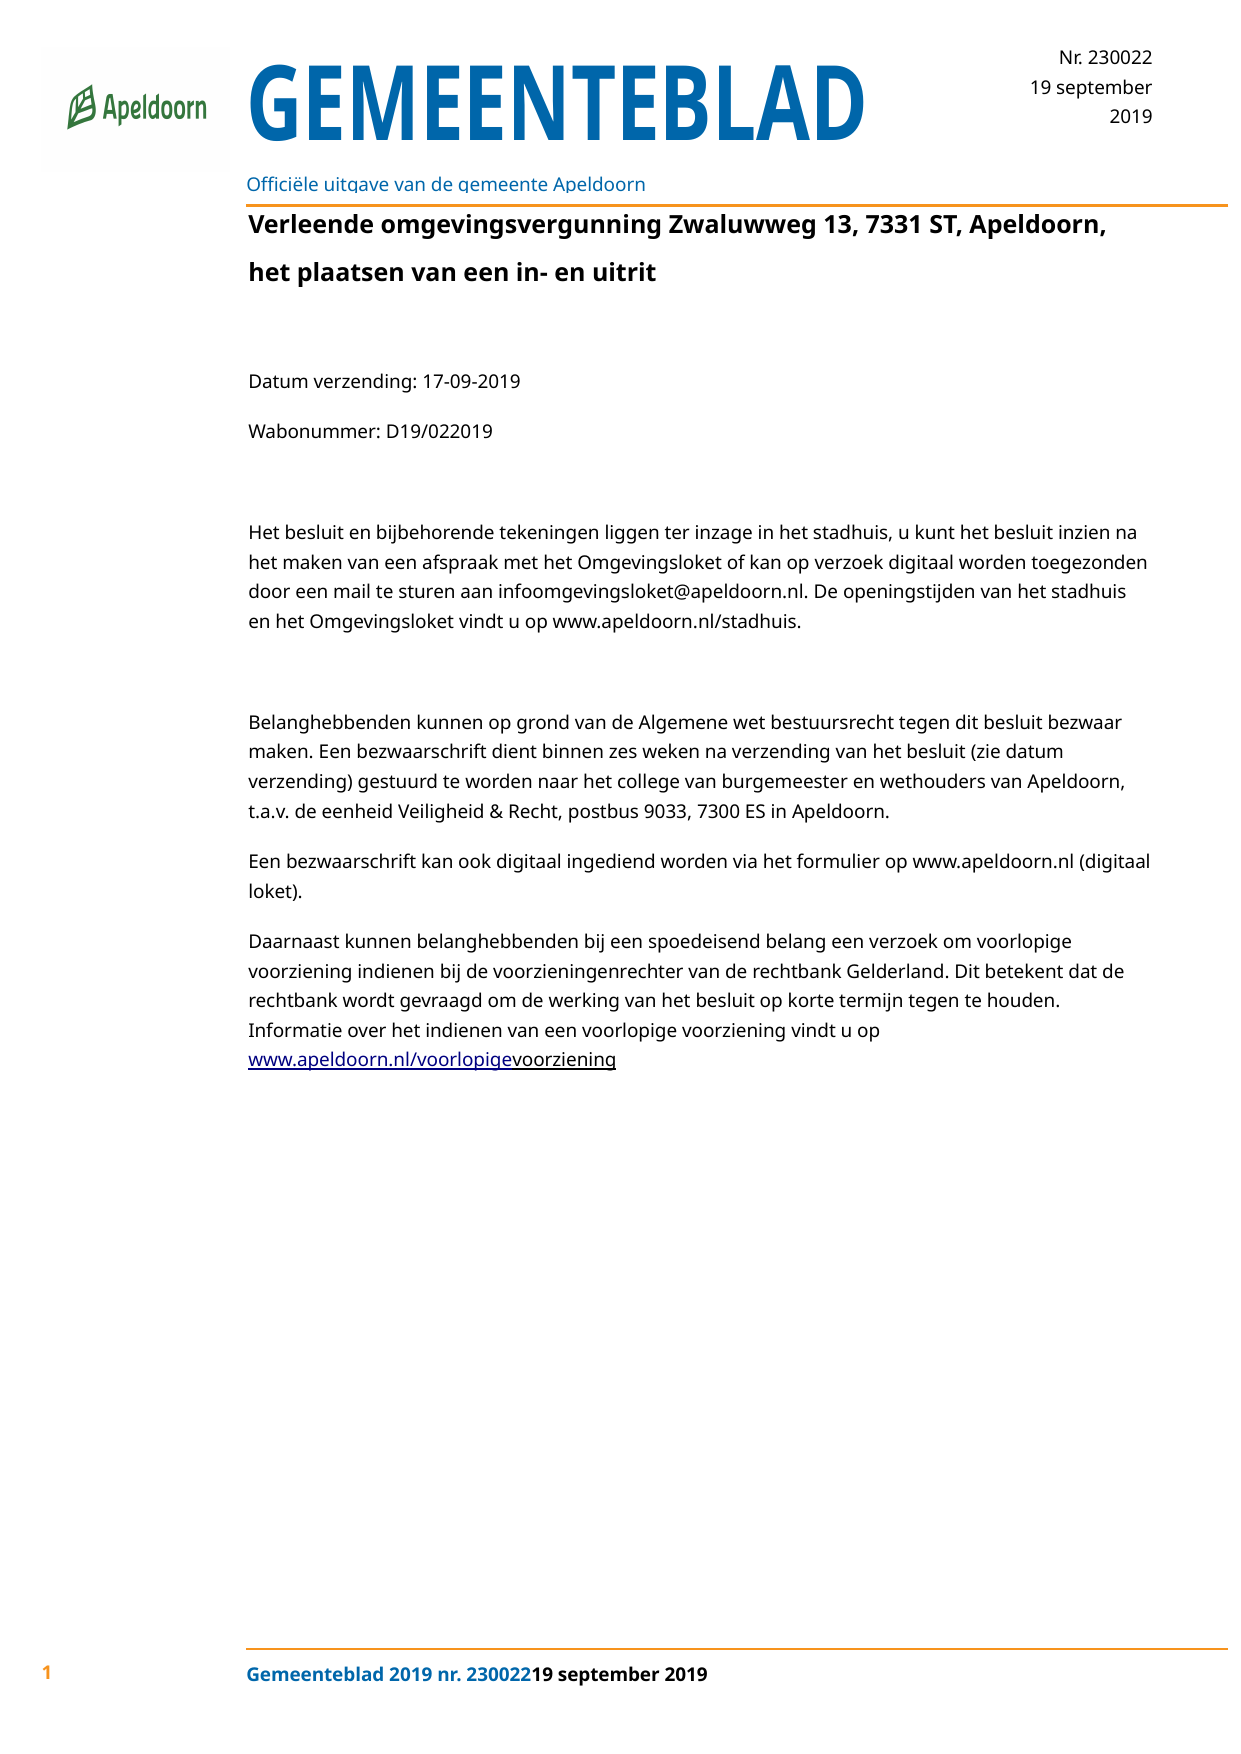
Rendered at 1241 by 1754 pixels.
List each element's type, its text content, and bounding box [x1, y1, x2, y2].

text Het besluit en bijbehorende tekeningen liggen ter inzage in het stadhuis, u kunt het besluit inzien na het maken van een afspraak met het Omgevingsloket of kan op verzoek digitaal worden toegezonden door een mail te sturen aan infoomgevingsloket@apeldoorn.nl. De openingstijden van het stadhuis en het Omgevingsloket vindt u op www.apeldoorn.nl/stadhuis. [248, 519, 1152, 634]
picture [41, 47, 231, 172]
text Wabonummer: D19/022019 [248, 419, 1152, 444]
text Verleende omgevingsvergunning Zwaluwweg 13, 7331 ST, Apeldoorn, het plaatsen van een in- en uitrit [248, 207, 1152, 288]
text Een bezwaarschrift kan ook digitaal ingediend worden via het formulier op www.apeldoorn.nl (digitaal loket). [248, 848, 1152, 904]
text Datum verzending: 17-09-2019 [248, 368, 1152, 394]
text Belanghebbenden kunnen op grond van de Algemene wet bestuursrecht tegen dit besluit bezwaar maken. Een bezwaarschrift dient binnen zes weken na verzending van het besluit (zie datum verzending) gestuurd te worden naar het college van burgemeester en wethouders van Apeldoorn, t.a.v. de eenheid Veiligheid & Recht, postbus 9033, 7300 ES in Apeldoorn. [248, 709, 1152, 824]
text Daarnaast kunnen belanghebbenden bij een spoedeisend belang een verzoek om voorlopige voorziening indienen bij de voorzieningenrechter van de rechtbank Gelderland. Dit betekent dat de rechtbank wordt gevraagd om de werking van het besluit op korte termijn tegen te houden. Informatie over het indienen van een voorlopige voorziening vindt u op www.apeldoorn.nl/voorlopigevoorziening [248, 928, 1152, 1072]
